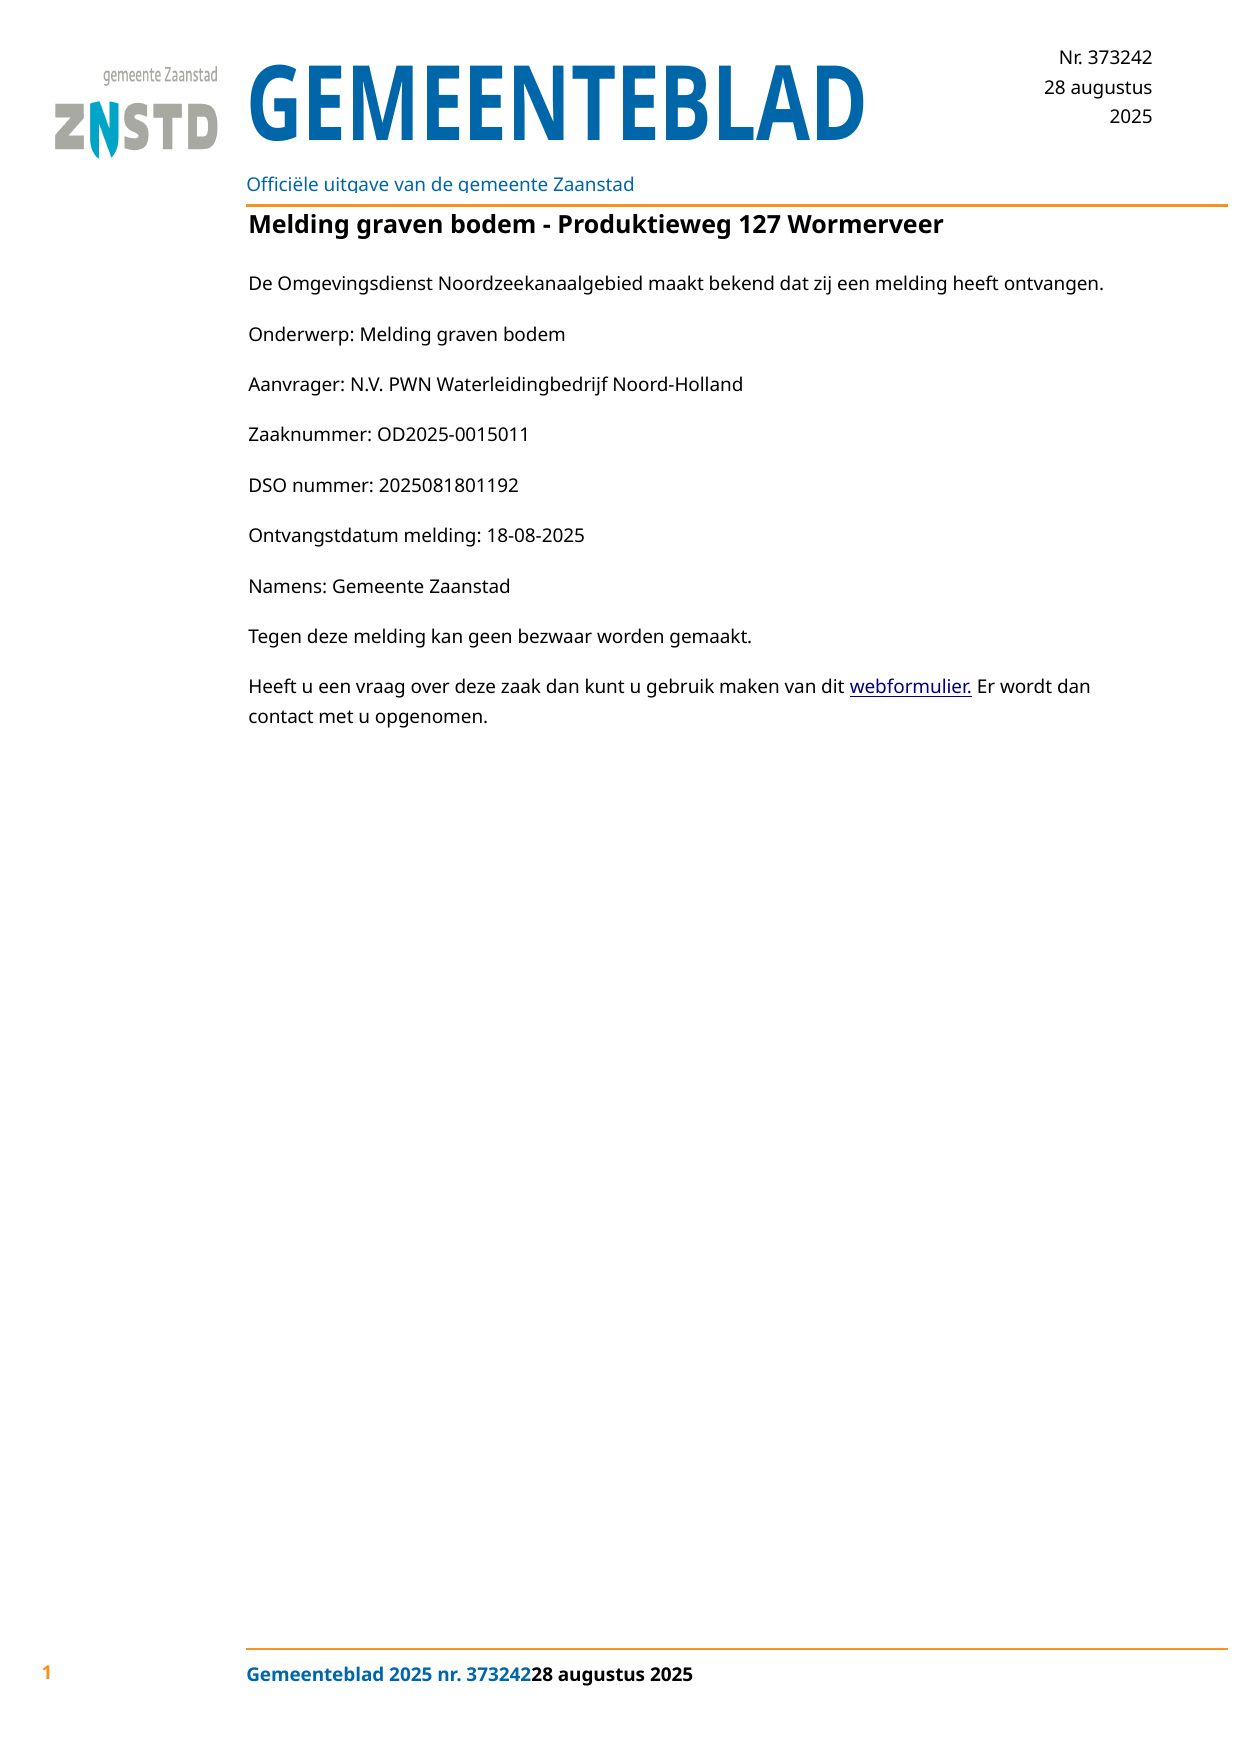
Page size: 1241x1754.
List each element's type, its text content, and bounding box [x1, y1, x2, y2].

picture [41, 47, 231, 172]
text DSO nummer: 2025081801192 [248, 472, 1152, 498]
text Zaaknummer: OD2025-0015011 [248, 422, 1152, 447]
text Ontvangstdatum melding: 18-08-2025 [248, 522, 1152, 548]
text Heeft u een vraag over deze zaak dan kunt u gebruik maken van dit webformulier. Er wordt dan contact met u opgenomen. [248, 674, 1152, 729]
text Aanvrager: N.V. PWN Waterleidingbedrijf Noord-Holland [248, 371, 1152, 397]
text De Omgevingsdienst Noordzeekanaalgebied maakt bekend dat zij een melding heeft ontvangen. [248, 270, 1152, 296]
text Melding graven bodem - Produktieweg 127 Wormerveer [248, 207, 1152, 241]
text Tegen deze melding kan geen bezwaar worden gemaakt. [248, 623, 1152, 649]
text Namens: Gemeente Zaanstad [248, 573, 1152, 598]
text Onderwerp: Melding graven bodem [248, 321, 1152, 346]
